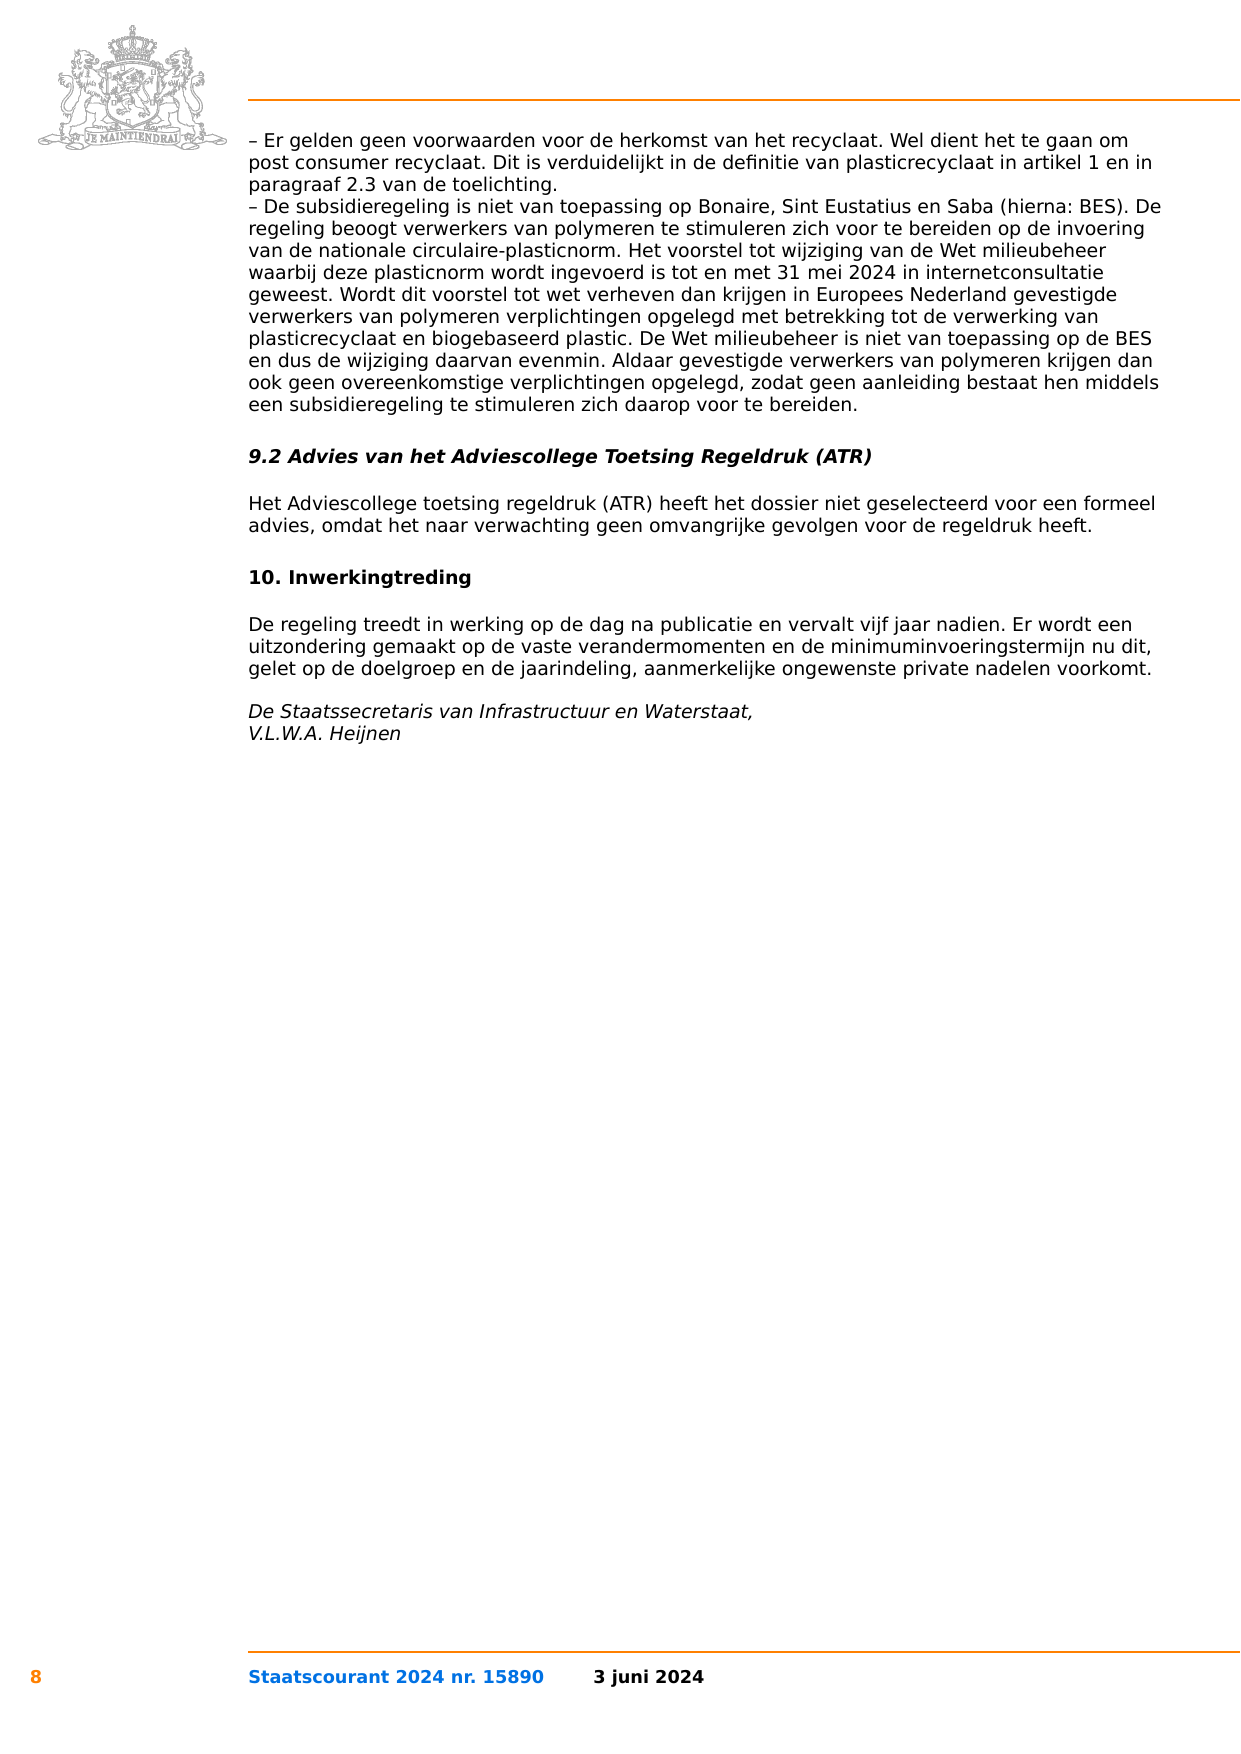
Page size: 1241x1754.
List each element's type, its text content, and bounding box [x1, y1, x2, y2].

text De regeling treedt in werking op de dag na publicatie en vervalt vijf jaar nadien. Er wordt een uitzondering gemaakt op de vaste verandermomenten en de minimuminvoeringstermijn nu dit, gelet op de doelgroep en de jaarindeling, aanmerkelijke ongewenste private nadelen voorkomt. [248, 613, 1163, 679]
subtitle 9.2 Advies van het Adviescollege Toetsing Regeldruk (ATR) [248, 446, 1163, 468]
text Het Adviescollege toetsing regeldruk (ATR) heeft het dossier niet geselecteerd voor een formeel advies, omdat het naar verwachting geen omvangrijke gevolgen voor de regeldruk heeft. [248, 493, 1163, 537]
text – Er gelden geen voorwaarden voor de herkomst van het recyclaat. Wel dient het te gaan om post consumer recyclaat. Dit is verduidelijkt in de definitie van plasticrecyclaat in artikel 1 en in paragraaf 2.3 van de toelichting. [248, 130, 1163, 196]
text De Staatssecretaris van Infrastructuur en Waterstaat, V.L.W.A. Heijnen [248, 701, 1163, 745]
subtitle 10. Inwerkingtreding [248, 567, 1163, 588]
text – De subsidieregeling is niet van toepassing op Bonaire, Sint Eustatius en Saba (hierna: BES). De regeling beoogt verwerkers van polymeren te stimuleren zich voor te bereiden op de invoering van de nationale circulaire-plasticnorm. Het voorstel tot wijziging van de Wet milieubeheer waarbij deze plasticnorm wordt ingevoerd is tot en met 31 mei 2024 in internetconsultatie geweest. Wordt dit voorstel tot wet verheven dan krijgen in Europees Nederland gevestigde verwerkers van polymeren verplichtingen opgelegd met betrekking tot de verwerking van plasticrecyclaat en biogebaseerd plastic. De Wet milieubeheer is niet van toepassing op de BES en dus de wijziging daarvan evenmin. Aldaar gevestigde verwerkers van polymeren krijgen dan ook geen overeenkomstige verplichtingen opgelegd, zodat geen aanleiding bestaat hen middels een subsidieregeling te stimuleren zich daarop voor te bereiden. [248, 196, 1163, 416]
picture [38, 25, 227, 150]
